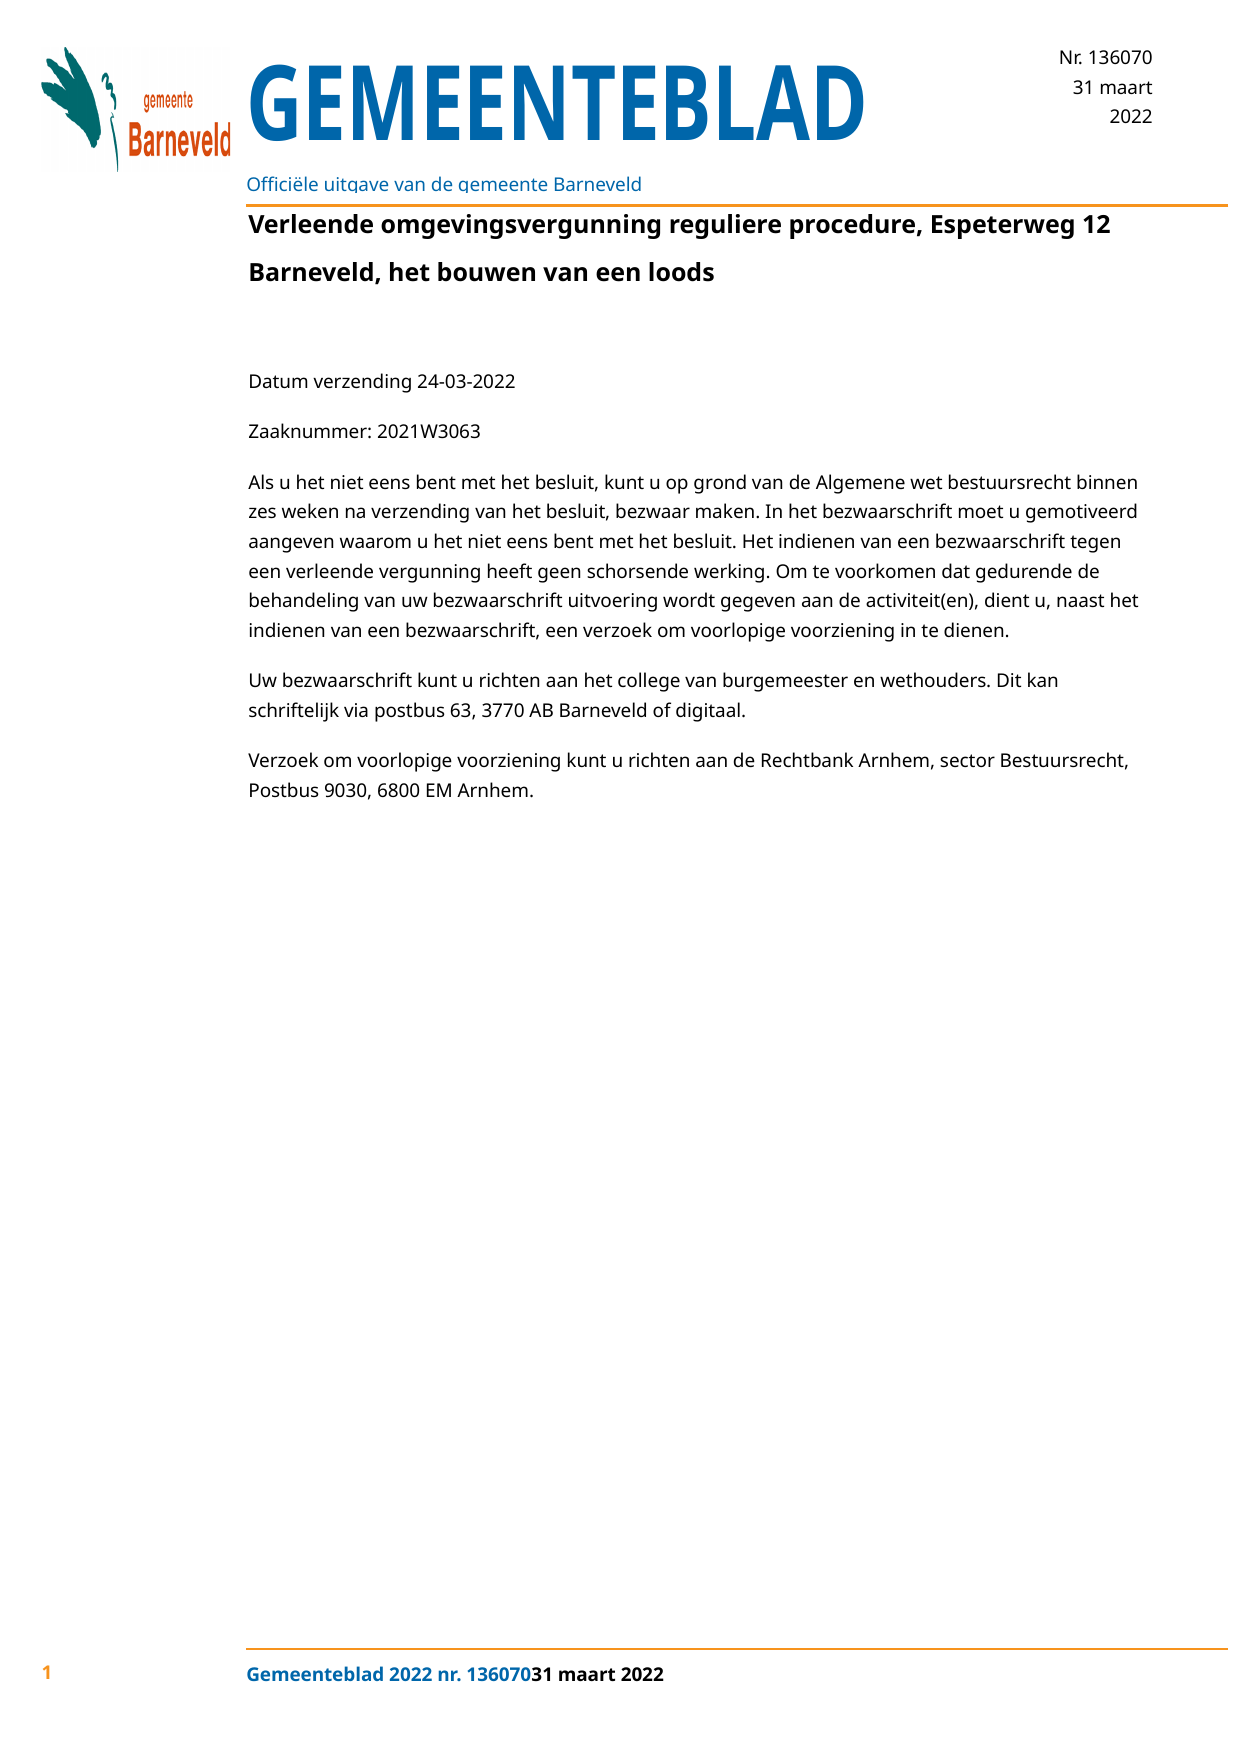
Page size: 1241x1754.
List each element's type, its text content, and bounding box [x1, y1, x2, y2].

text Als u het niet eens bent met het besluit, kunt u op grond van de Algemene wet bestuursrecht binnen zes weken na verzending van het besluit, bezwaar maken. In het bezwaarschrift moet u gemotiveerd aangeven waarom u het niet eens bent met het besluit. Het indienen van een bezwaarschrift tegen een verleende vergunning heeft geen schorsende werking. Om te voorkomen dat gedurende de behandeling van uw bezwaarschrift uitvoering wordt gegeven aan de activiteit(en), dient u, naast het indienen van een bezwaarschrift, een verzoek om voorlopige voorziening in te dienen. [248, 469, 1152, 643]
text Datum verzending 24-03-2022 [248, 368, 1152, 394]
text Verzoek om voorlopige voorziening kunt u richten aan de Rechtbank Arnhem, sector Bestuursrecht, Postbus 9030, 6800 EM Arnhem. [248, 747, 1152, 803]
text Verleende omgevingsvergunning reguliere procedure, Espeterweg 12 Barneveld, het bouwen van een loods [248, 207, 1152, 288]
picture [41, 47, 231, 172]
text Uw bezwaarschrift kunt u richten aan het college van burgemeester en wethouders. Dit kan schriftelijk via postbus 63, 3770 AB Barneveld of digitaal. [248, 667, 1152, 723]
text Zaaknummer: 2021W3063 [248, 419, 1152, 444]
